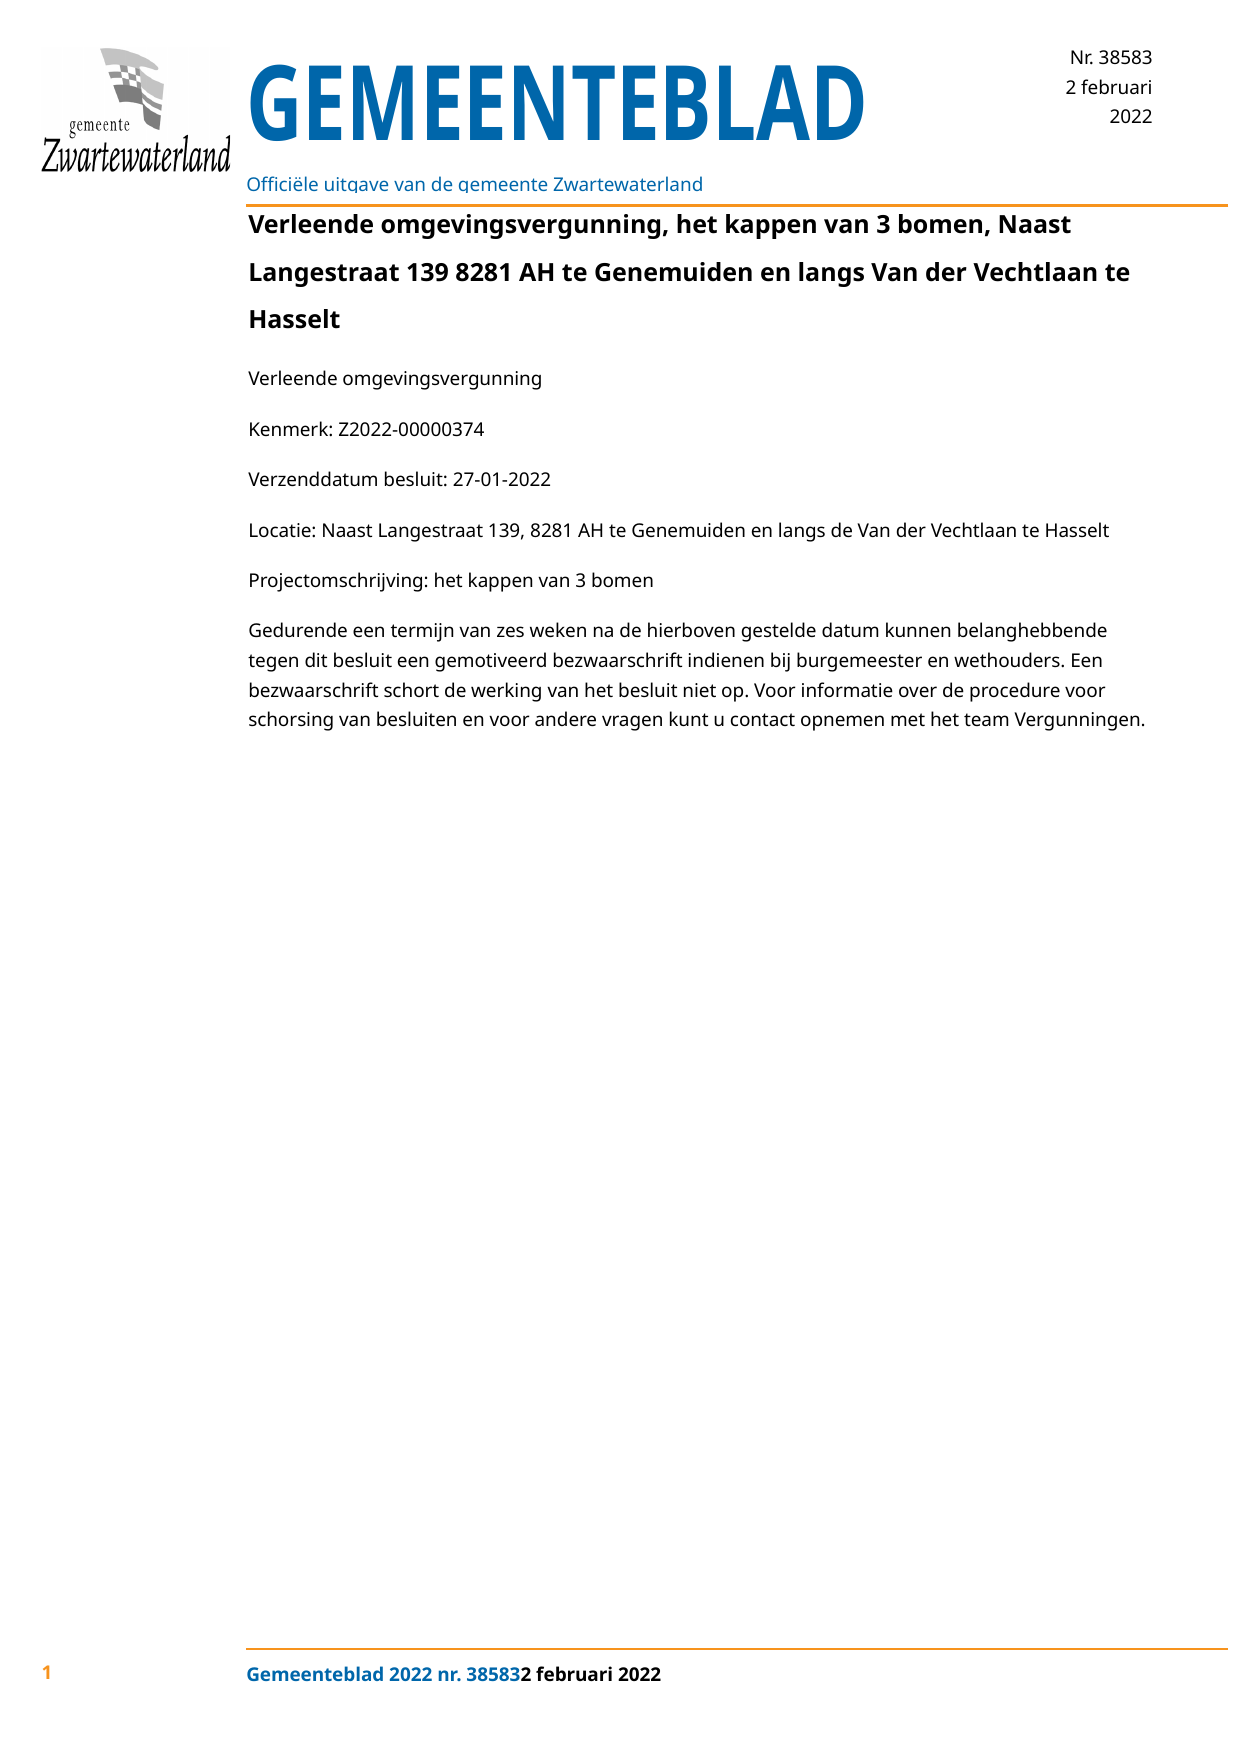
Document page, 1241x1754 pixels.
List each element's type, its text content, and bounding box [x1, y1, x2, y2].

text Gedurende een termijn van zes weken na de hierboven gestelde datum kunnen belanghebbende tegen dit besluit een gemotiveerd bezwaarschrift indienen bij burgemeester en wethouders. Een bezwaarschrift schort de werking van het besluit niet op. Voor informatie over de procedure voor schorsing van besluiten en voor andere vragen kunt u contact opnemen met het team Vergunningen. [248, 618, 1152, 732]
text Verzenddatum besluit: 27-01-2022 [248, 466, 1152, 492]
text Locatie: Naast Langestraat 139, 8281 AH te Genemuiden en langs de Van der Vechtlaan te Hasselt [248, 517, 1152, 542]
text Kenmerk: Z2022-00000374 [248, 416, 1152, 442]
picture [41, 47, 231, 172]
text Verleende omgevingsvergunning [248, 366, 1152, 391]
text Projectomschrijving: het kappen van 3 bomen [248, 567, 1152, 593]
text Verleende omgevingsvergunning, het kappen van 3 bomen, Naast Langestraat 139 8281 AH te Genemuiden en langs Van der Vechtlaan te Hasselt [248, 207, 1152, 336]
